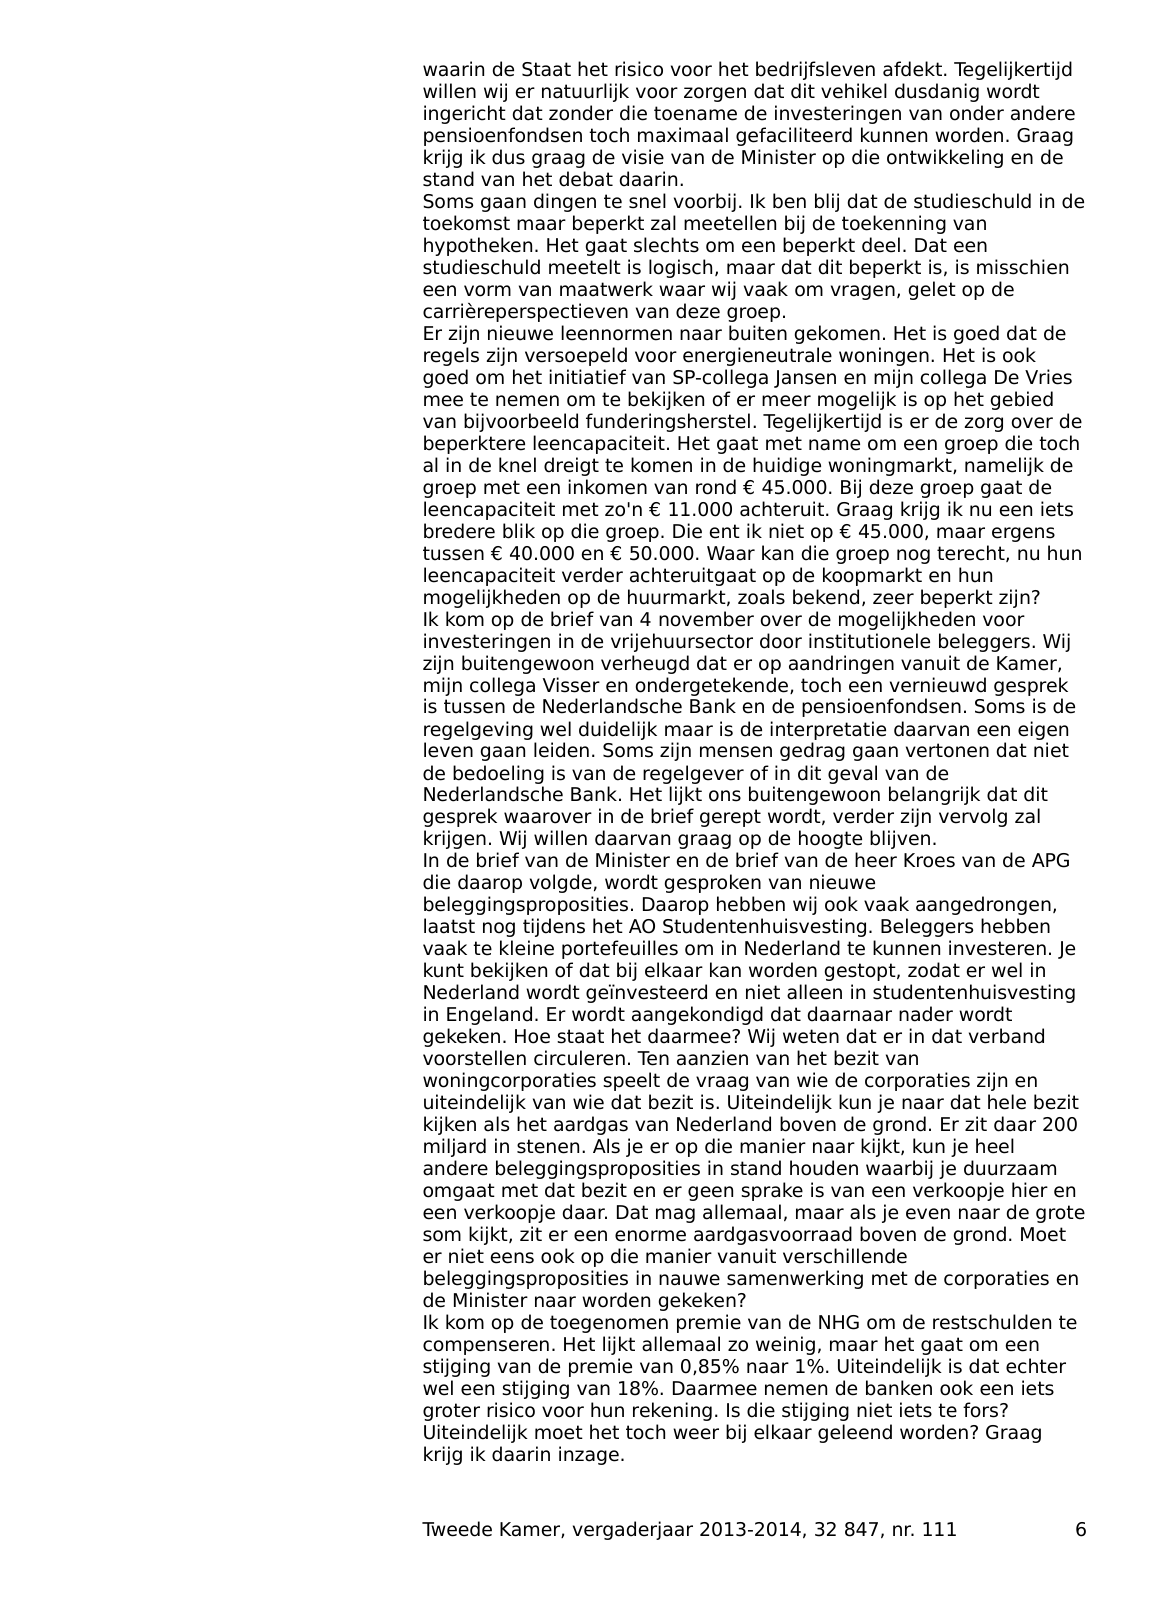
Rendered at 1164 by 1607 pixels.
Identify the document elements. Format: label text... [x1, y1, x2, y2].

text Er zijn nieuwe leennormen naar buiten gekomen. Het is goed dat de regels zijn versoepeld voor energieneutrale woningen. Het is ook goed om het initiatief van SP-collega Jansen en mijn collega De Vries mee te nemen om te bekijken of er meer mogelijk is op het gebied van bijvoorbeeld funderingsherstel. Tegelijkertijd is er de zorg over de beperktere leencapaciteit. Het gaat met name om een groep die toch al in de knel dreigt te komen in de huidige woningmarkt, namelijk de groep met een inkomen van rond € 45.000. Bij deze groep gaat de leencapaciteit met zo'n € 11.000 achteruit. Graag krijg ik nu een iets bredere blik op die groep. Die ent ik niet op € 45.000, maar ergens tussen € 40.000 en € 50.000. Waar kan die groep nog terecht, nu hun leencapaciteit verder achteruitgaat op de koopmarkt en hun mogelijkheden op de huurmarkt, zoals bekend, zeer beperkt zijn? [422, 323, 1087, 608]
text waarin de Staat het risico voor het bedrijfsleven afdekt. Tegelijkertijd willen wij er natuurlijk voor zorgen dat dit vehikel dusdanig wordt ingericht dat zonder die toename de investeringen van onder andere pensioenfondsen toch maximaal gefaciliteerd kunnen worden. Graag krijg ik dus graag de visie van de Minister op die ontwikkeling en de stand van het debat daarin. [422, 59, 1087, 191]
text Soms gaan dingen te snel voorbij. Ik ben blij dat de studieschuld in de toekomst maar beperkt zal meetellen bij de toekenning van hypotheken. Het gaat slechts om een beperkt deel. Dat een studieschuld meetelt is logisch, maar dat dit beperkt is, is misschien een vorm van maatwerk waar wij vaak om vragen, gelet op de carrièreperspectieven van deze groep. [422, 191, 1087, 323]
text In de brief van de Minister en de brief van de heer Kroes van de APG die daarop volgde, wordt gesproken van nieuwe beleggingsproposities. Daarop hebben wij ook vaak aangedrongen, laatst nog tijdens het AO Studentenhuisvesting. Beleggers hebben vaak te kleine portefeuilles om in Nederland te kunnen investeren. Je kunt bekijken of dat bij elkaar kan worden gestopt, zodat er wel in Nederland wordt geïnvesteerd en niet alleen in studentenhuisvesting in Engeland. Er wordt aangekondigd dat daarnaar nader wordt gekeken. Hoe staat het daarmee? Wij weten dat er in dat verband voorstellen circuleren. Ten aanzien van het bezit van woningcorporaties speelt de vraag van wie de corporaties zijn en uiteindelijk van wie dat bezit is. Uiteindelijk kun je naar dat hele bezit kijken als het aardgas van Nederland boven de grond. Er zit daar 200 miljard in stenen. Als je er op die manier naar kijkt, kun je heel andere beleggingsproposities in stand houden waarbij je duurzaam omgaat met dat bezit en er geen sprake is van een verkoopje hier en een verkoopje daar. Dat mag allemaal, maar als je even naar de grote som kijkt, zit er een enorme aardgasvoorraad boven de grond. Moet er niet eens ook op die manier vanuit verschillende beleggingsproposities in nauwe samenwerking met de corporaties en de Minister naar worden gekeken? [422, 850, 1087, 1312]
text Ik kom op de toegenomen premie van de NHG om de restschulden te compenseren. Het lijkt allemaal zo weinig, maar het gaat om een stijging van de premie van 0,85% naar 1%. Uiteindelijk is dat echter wel een stijging van 18%. Daarmee nemen de banken ook een iets groter risico voor hun rekening. Is die stijging niet iets te fors? Uiteindelijk moet het toch weer bij elkaar geleend worden? Graag krijg ik daarin inzage. [422, 1312, 1087, 1466]
text Ik kom op de brief van 4 november over de mogelijkheden voor investeringen in de vrijehuursector door institutionele beleggers. Wij zijn buitengewoon verheugd dat er op aandringen vanuit de Kamer, mijn collega Visser en ondergetekende, toch een vernieuwd gesprek is tussen de Nederlandsche Bank en de pensioenfondsen. Soms is de regelgeving wel duidelijk maar is de interpretatie daarvan een eigen leven gaan leiden. Soms zijn mensen gedrag gaan vertonen dat niet de bedoeling is van de regelgever of in dit geval van de Nederlandsche Bank. Het lijkt ons buitengewoon belangrijk dat dit gesprek waarover in de brief gerept wordt, verder zijn vervolg zal krijgen. Wij willen daarvan graag op de hoogte blijven. [422, 608, 1087, 850]
